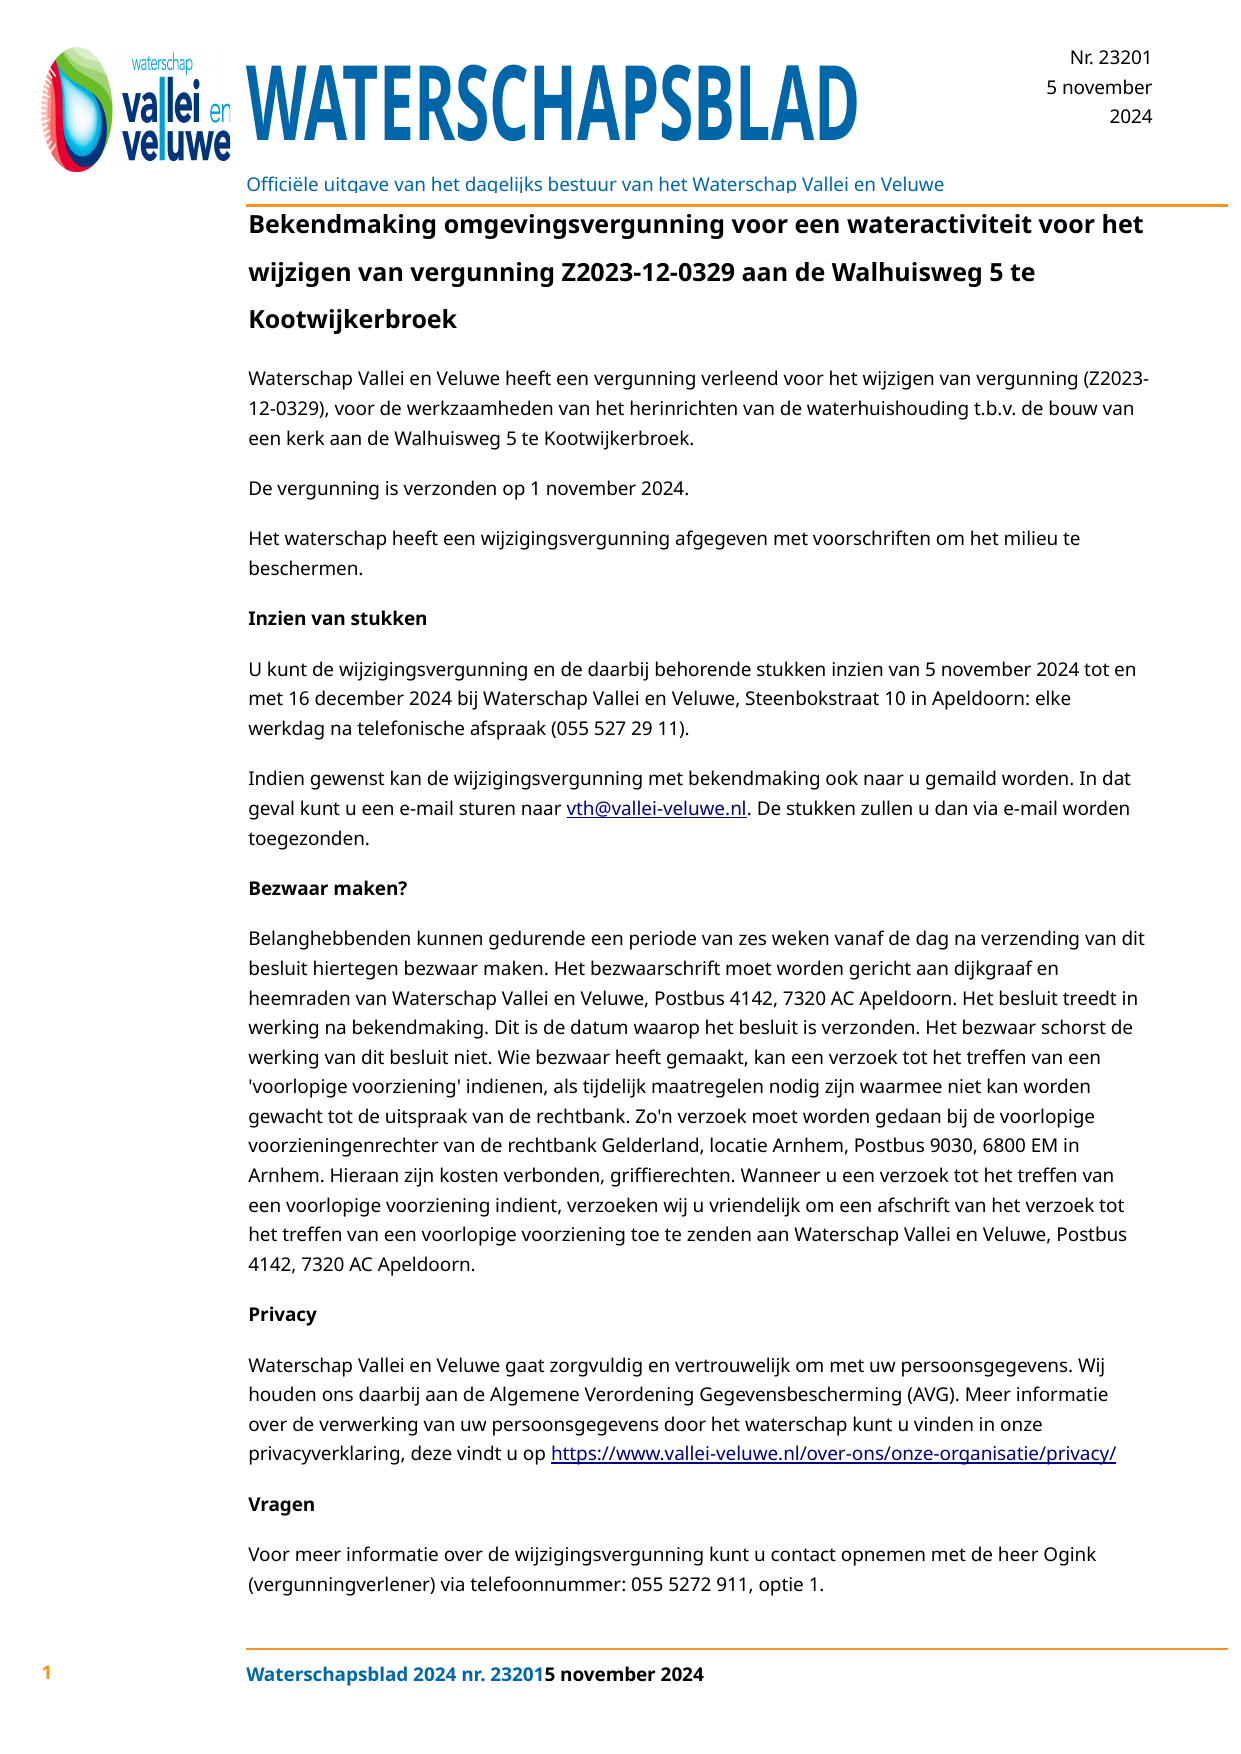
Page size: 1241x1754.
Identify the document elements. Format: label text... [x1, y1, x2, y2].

text Indien gewenst kan de wijzigingsvergunning met bekendmaking ook naar u gemaild worden. In dat geval kunt u een e-mail sturen naar vth@vallei-veluwe.nl. De stukken zullen u dan via e-mail worden toegezonden. [248, 766, 1152, 850]
text Belanghebbenden kunnen gedurende een periode van zes weken vanaf de dag na verzending van dit besluit hiertegen bezwaar maken. Het bezwaarschrift moet worden gericht aan dijkgraaf en heemraden van Waterschap Vallei en Veluwe, Postbus 4142, 7320 AC Apeldoorn. Het besluit treedt in werking na bekendmaking. Dit is de datum waarop het besluit is verzonden. Het bezwaar schorst de werking van dit besluit niet. Wie bezwaar heeft gemaakt, kan een verzoek tot het treffen van een 'voorlopige voorziening' indienen, als tijdelijk maatregelen nodig zijn waarmee niet kan worden gewacht tot de uitspraak van de rechtbank. Zo'n verzoek moet worden gedaan bij de voorlopige voorzieningenrechter van de rechtbank Gelderland, locatie Arnhem, Postbus 9030, 6800 EM in Arnhem. Hieraan zijn kosten verbonden, griffierechten. Wanneer u een verzoek tot het treffen van een voorlopige voorziening indient, verzoeken wij u vriendelijk om een afschrift van het verzoek tot het treffen van een voorlopige voorziening toe te zenden aan Waterschap Vallei en Veluwe, Postbus 4142, 7320 AC Apeldoorn. [248, 926, 1152, 1277]
text Bezwaar maken? [248, 875, 1152, 901]
text Privacy [248, 1301, 1152, 1327]
text Vragen [248, 1491, 1152, 1517]
picture [41, 47, 231, 172]
text Waterschap Vallei en Veluwe gaat zorgvuldig en vertrouwelijk om met uw persoonsgegevens. Wij houden ons daarbij aan de Algemene Verordening Gegevensbescherming (AVG). Meer informatie over de verwerking van uw persoonsgegevens door het waterschap kunt u vinden in onze privacyverklaring, deze vindt u op https://www.vallei-veluwe.nl/over-ons/onze-organisatie/privacy/ [248, 1352, 1152, 1466]
text De vergunning is verzonden op 1 november 2024. [248, 475, 1152, 501]
text U kunt de wijzigingsvergunning en de daarbij behorende stukken inzien van 5 november 2024 tot en met 16 december 2024 bij Waterschap Vallei en Veluwe, Steenbokstraat 10 in Apeldoorn: elke werkdag na telefonische afspraak (055 527 29 11). [248, 656, 1152, 741]
text Inzien van stukken [248, 606, 1152, 631]
text Bekendmaking omgevingsvergunning voor een wateractiviteit voor het wijzigen van vergunning Z2023-12-0329 aan de Walhuisweg 5 te Kootwijkerbroek [248, 207, 1152, 336]
text Het waterschap heeft een wijzigingsvergunning afgegeven met voorschriften om het milieu te beschermen. [248, 526, 1152, 581]
text Voor meer informatie over de wijzigingsvergunning kunt u contact opnemen met de heer Ogink (vergunningverlener) via telefoonnummer: 055 5272 911, optie 1. [248, 1541, 1152, 1597]
text Waterschap Vallei en Veluwe heeft een vergunning verleend voor het wijzigen van vergunning (Z2023-12-0329), voor de werkzaamheden van het herinrichten van de waterhuishouding t.b.v. de bouw van een kerk aan de Walhuisweg 5 te Kootwijkerbroek. [248, 366, 1152, 450]
